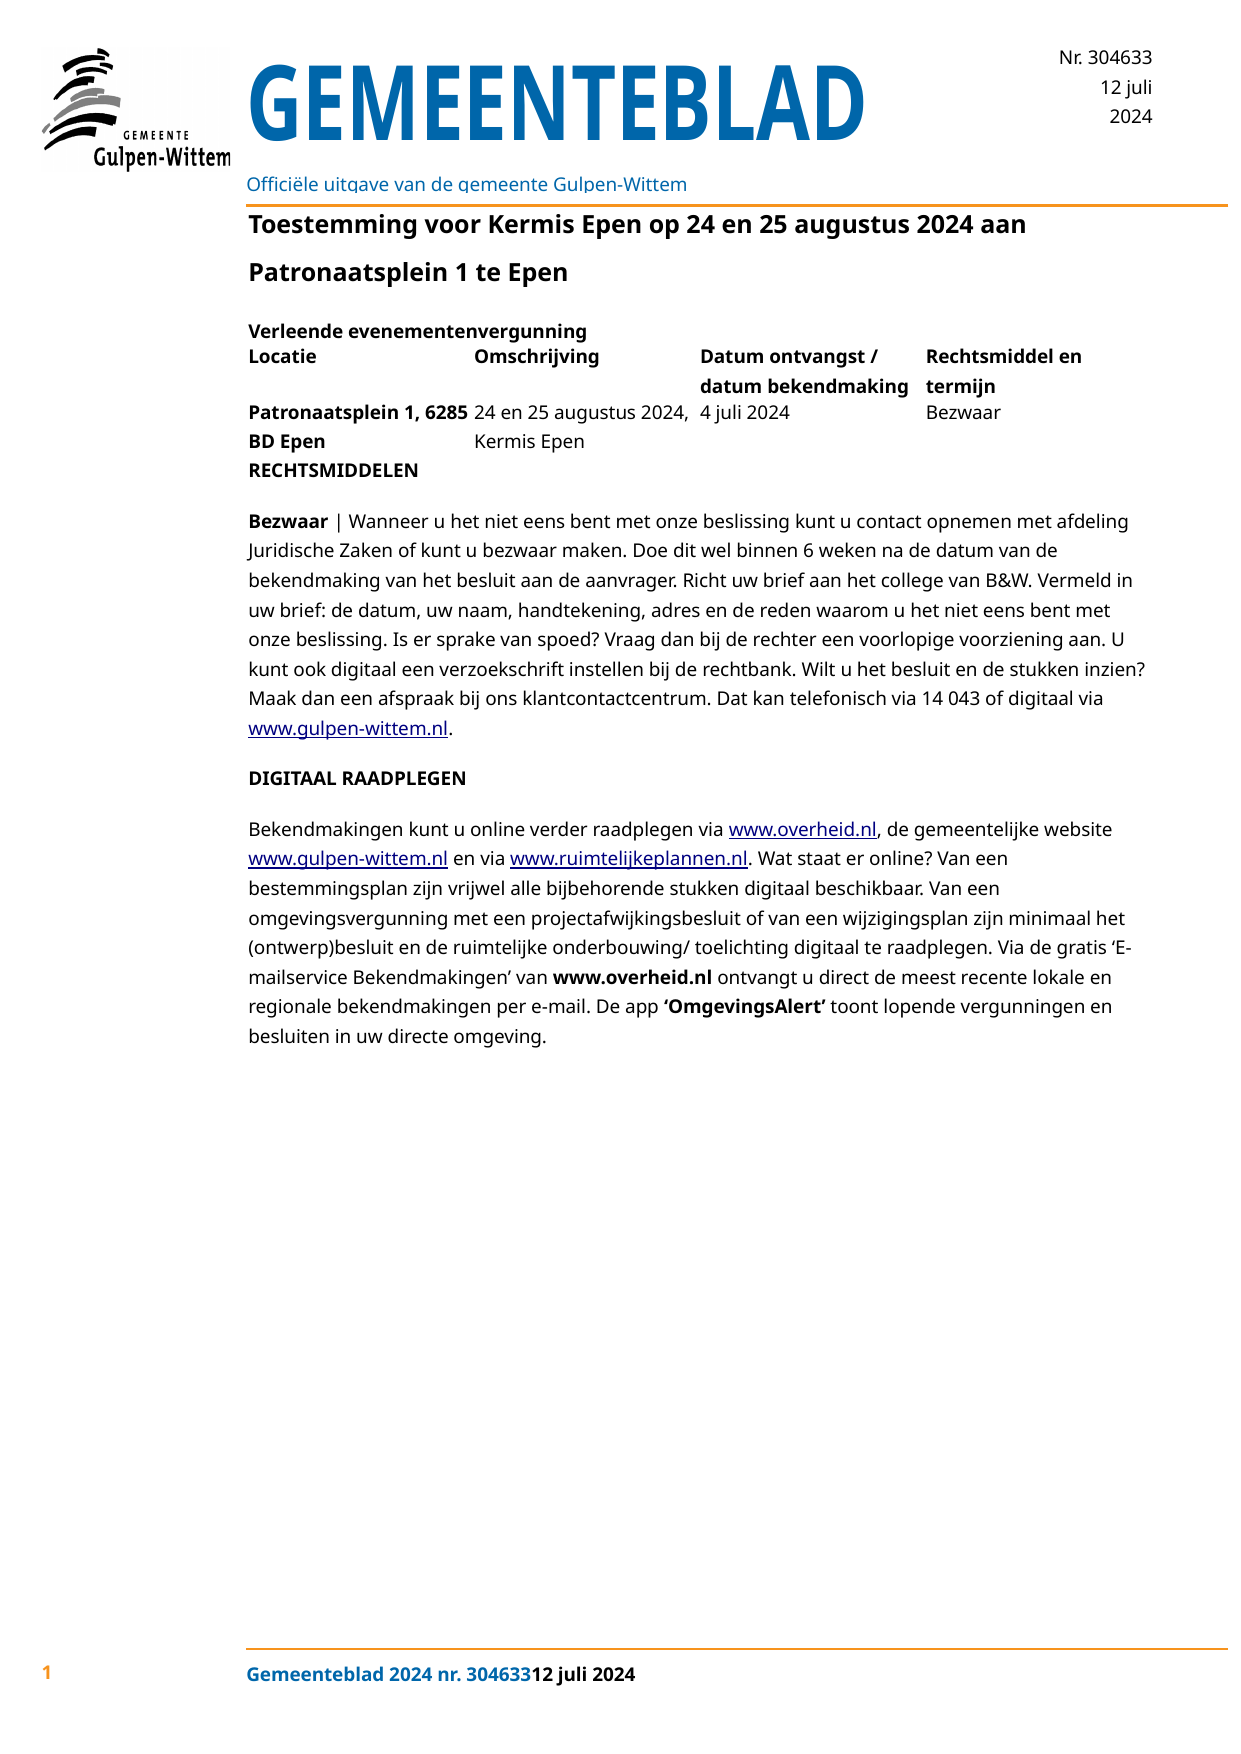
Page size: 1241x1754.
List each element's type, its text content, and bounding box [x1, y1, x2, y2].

text Bezwaar | Wanneer u het niet eens bent met onze beslissing kunt u contact opnemen met afdeling Juridische Zaken of kunt u bezwaar maken. Doe dit wel binnen 6 weken na de datum van de bekendmaking van het besluit aan de aanvrager. Richt uw brief aan het college van B&W. Vermeld in uw brief: de datum, uw naam, handtekening, adres en de reden waarom u het niet eens bent met onze beslissing. Is er sprake van spoed? Vraag dan bij de rechter een voorlopige voorziening aan. U kunt ook digitaal een verzoekschrift instellen bij de rechtbank. Wilt u het besluit en de stukken inzien? Maak dan een afspraak bij ons klantcontactcentrum. Dat kan telefonisch via 14 043 of digitaal via www.gulpen-wittem.nl. [248, 508, 1152, 741]
table_header Verleende evenementenvergunning [248, 318, 1152, 344]
text DIGITAAL RAADPLEGEN [248, 766, 1152, 791]
table_cell Rechtsmiddel en termijn [926, 344, 1152, 399]
text RECHTSMIDDELEN [248, 458, 1152, 483]
table_cell Datum ontvangst / datum bekendmaking [700, 344, 926, 399]
table_cell Bezwaar [926, 399, 1152, 454]
table_cell 4 juli 2024 [700, 399, 926, 454]
picture [41, 47, 231, 172]
text Bekendmakingen kunt u online verder raadplegen via www.overheid.nl, de gemeentelijke website www.gulpen-wittem.nl en via www.ruimtelijkeplannen.nl. Wat staat er online? Van een bestemmingsplan zijn vrijwel alle bijbehorende stukken digitaal beschikbaar. Van een omgevingsvergunning met een projectafwijkingsbesluit of van een wijzigingsplan zijn minimaal het (ontwerp)besluit en de ruimtelijke onderbouwing/ toelichting digitaal te raadplegen. Via de gratis ‘E-mailservice Bekendmakingen’ van www.overheid.nl ontvangt u direct de meest recente lokale en regionale bekendmakingen per e-mail. De app ‘OmgevingsAlert’ toont lopende vergunningen en besluiten in uw directe omgeving. [248, 816, 1152, 1049]
table_cell Locatie [248, 344, 474, 399]
table_cell 24 en 25 augustus 2024, Kermis Epen [474, 399, 700, 454]
table_cell Patronaatsplein 1, 6285 BD Epen [248, 399, 474, 454]
text Toestemming voor Kermis Epen op 24 en 25 augustus 2024 aan Patronaatsplein 1 te Epen [248, 207, 1152, 288]
table_cell Omschrijving [474, 344, 700, 399]
